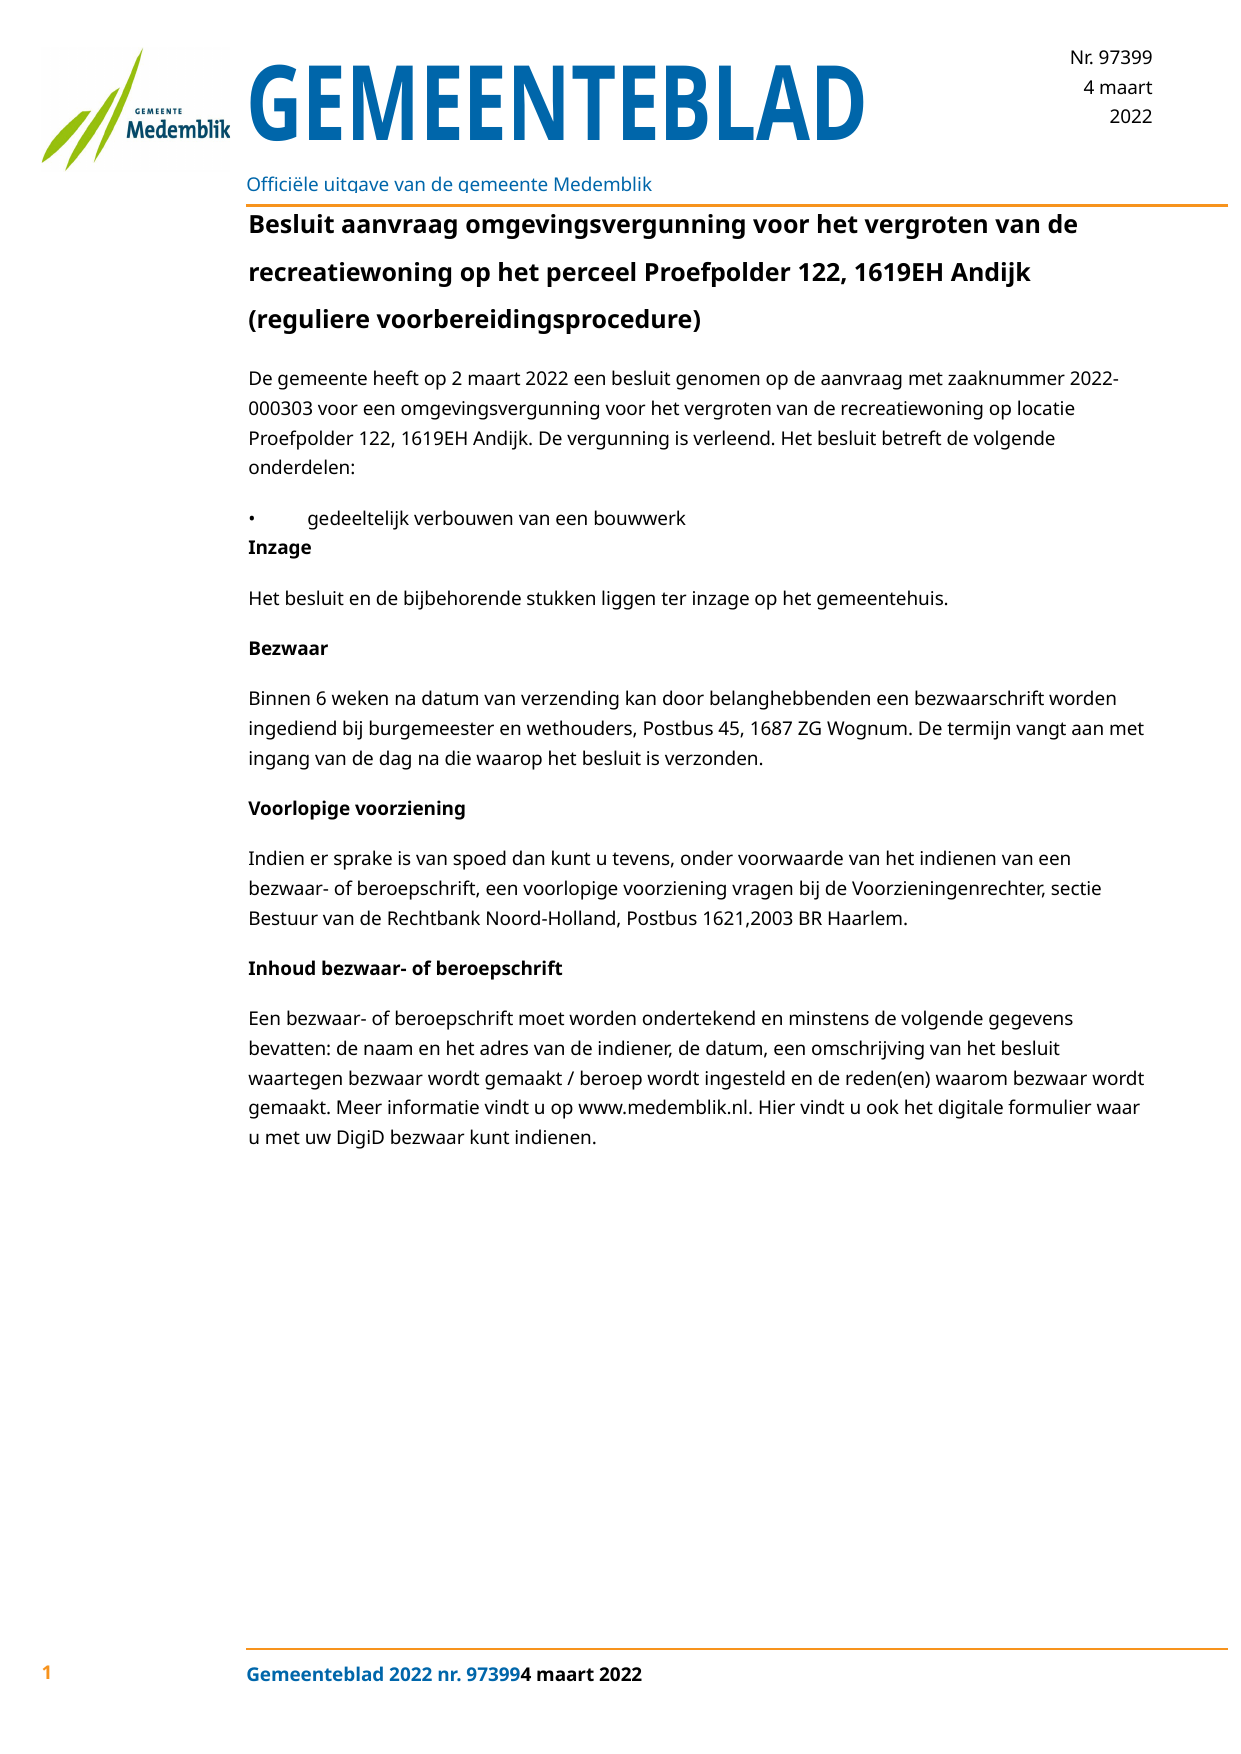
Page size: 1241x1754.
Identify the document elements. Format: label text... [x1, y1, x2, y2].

text Besluit aanvraag omgevingsvergunning voor het vergroten van de recreatiewoning op het perceel Proefpolder 122, 1619EH Andijk (reguliere voorbereidingsprocedure) [248, 207, 1152, 336]
list gedeeltelijk verbouwen van een bouwwerk [248, 505, 1152, 530]
text Inzage [248, 534, 1152, 560]
text De gemeente heeft op 2 maart 2022 een besluit genomen op de aanvraag met zaaknummer 2022-000303 voor een omgevingsvergunning voor het vergroten van de recreatiewoning op locatie Proefpolder 122, 1619EH Andijk. De vergunning is verleend. Het besluit betreft de volgende onderdelen: [248, 366, 1152, 480]
text Het besluit en de bijbehorende stukken liggen ter inzage op het gemeentehuis. [248, 585, 1152, 610]
picture [41, 47, 231, 172]
text Een bezwaar- of beroepschrift moet worden ondertekend en minstens de volgende gegevens bevatten: de naam en het adres van de indiener, de datum, een omschrijving van het besluit waartegen bezwaar wordt gemaakt / beroep wordt ingesteld en de reden(en) waarom bezwaar wordt gemaakt. Meer informatie vindt u op www.medemblik.nl. Hier vindt u ook het digitale formulier waar u met uw DigiD bezwaar kunt indienen. [248, 1006, 1152, 1149]
text Voorlopige voorziening [248, 795, 1152, 821]
text Inhoud bezwaar- of beroepschrift [248, 955, 1152, 981]
text Binnen 6 weken na datum van verzending kan door belanghebbenden een bezwaarschrift worden ingediend bij burgemeester en wethouders, Postbus 45, 1687 ZG Wognum. De termijn vangt aan met ingang van de dag na die waarop het besluit is verzonden. [248, 686, 1152, 770]
text Indien er sprake is van spoed dan kunt u tevens, onder voorwaarde van het indienen van een bezwaar- of beroepschrift, een voorlopige voorziening vragen bij de Voorzieningenrechter, sectie Bestuur van de Rechtbank Noord-Holland, Postbus 1621,2003 BR Haarlem. [248, 846, 1152, 930]
text Bezwaar [248, 635, 1152, 661]
